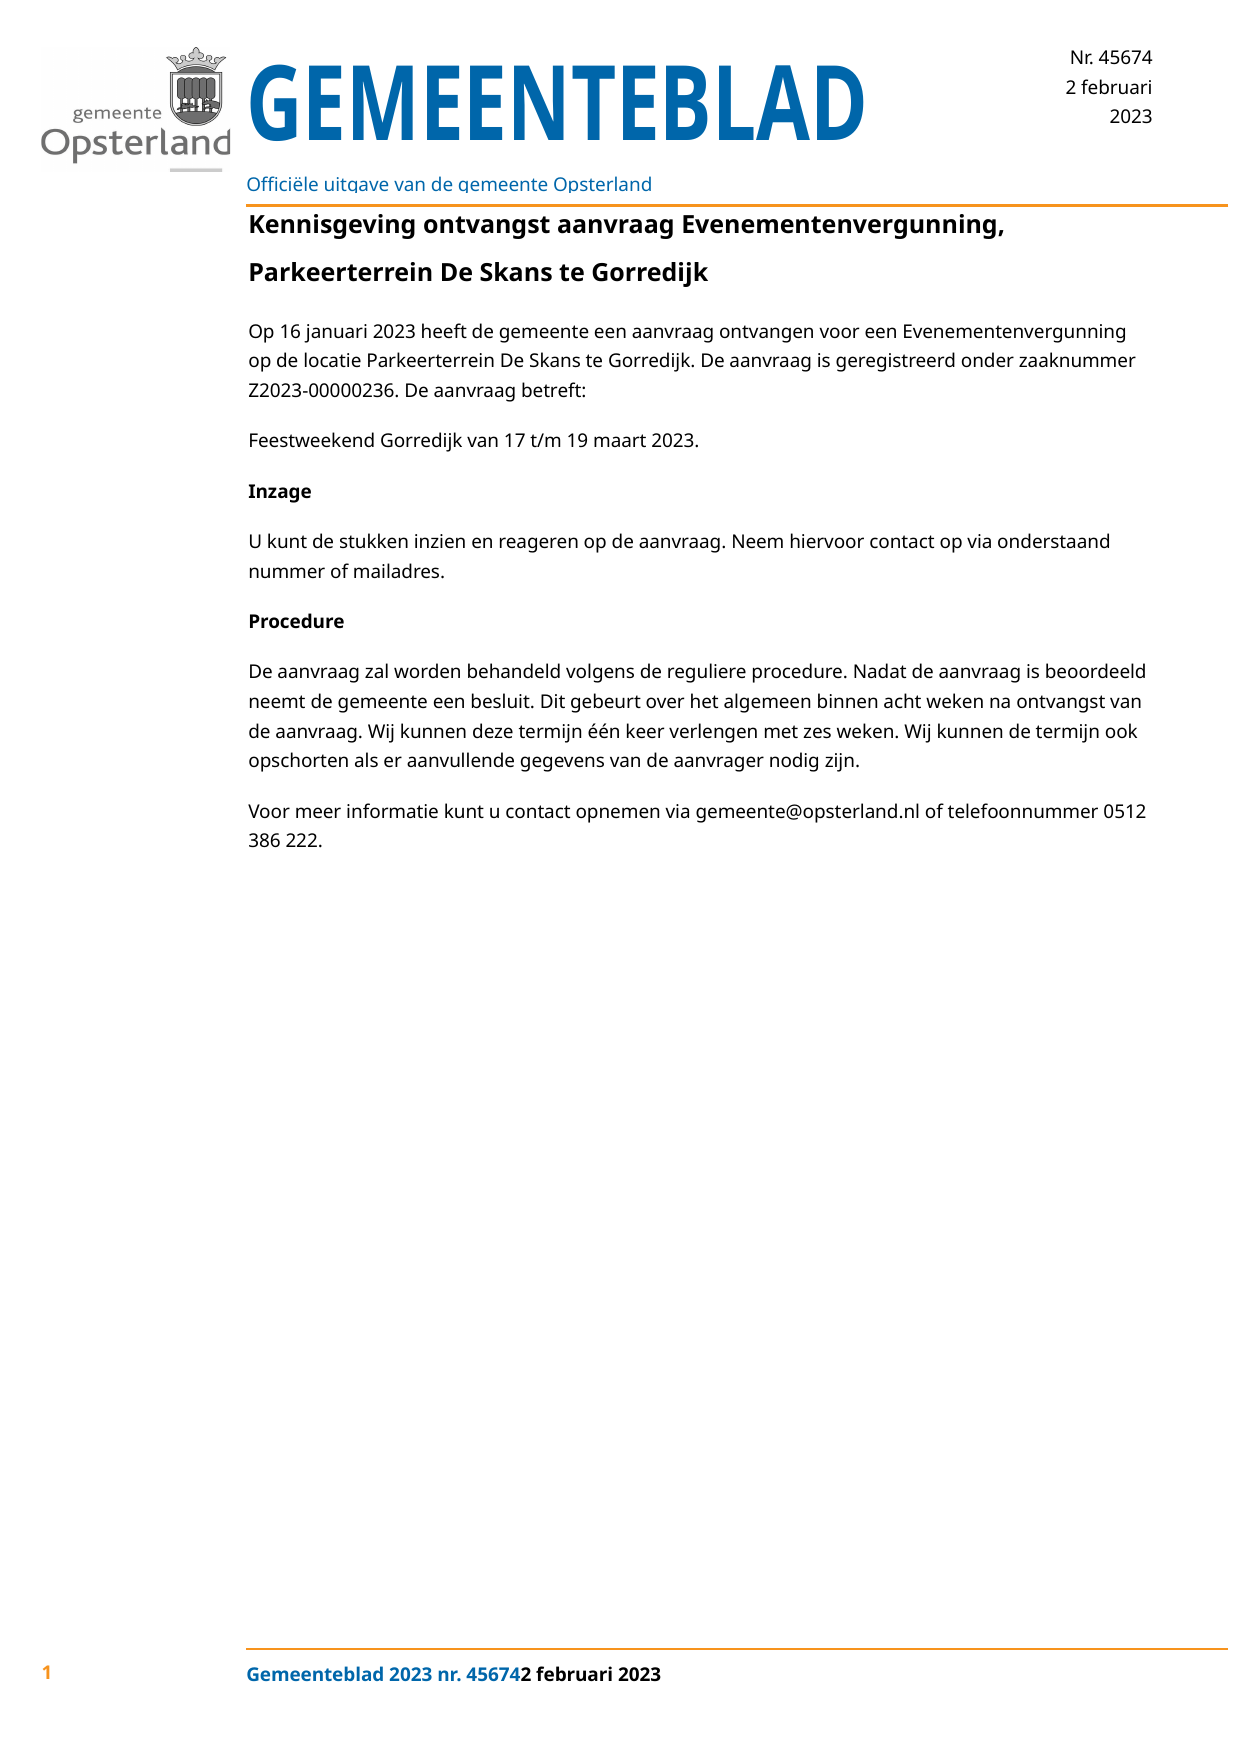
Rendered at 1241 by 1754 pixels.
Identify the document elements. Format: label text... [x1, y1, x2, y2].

text Kennisgeving ontvangst aanvraag Evenementenvergunning, Parkeerterrein De Skans te Gorredijk [248, 207, 1152, 288]
text Feestweekend Gorredijk van 17 t/m 19 maart 2023. [248, 427, 1152, 453]
text De aanvraag zal worden behandeld volgens de reguliere procedure. Nadat de aanvraag is beoordeeld neemt de gemeente een besluit. Dit gebeurt over het algemeen binnen acht weken na ontvangst van de aanvraag. Wij kunnen deze termijn één keer verlengen met zes weken. Wij kunnen de termijn ook opschorten als er aanvullende gegevens van de aanvrager nodig zijn. [248, 659, 1152, 773]
text Procedure [248, 608, 1152, 634]
text Inzage [248, 478, 1152, 504]
text U kunt de stukken inzien en reageren op de aanvraag. Neem hiervoor contact op via onderstaand nummer of mailadres. [248, 528, 1152, 584]
picture [41, 47, 231, 172]
text Voor meer informatie kunt u contact opnemen via gemeente@opsterland.nl of telefoonnummer 0512 386 222. [248, 798, 1152, 853]
text Op 16 januari 2023 heeft de gemeente een aanvraag ontvangen voor een Evenementenvergunning op de locatie Parkeerterrein De Skans te Gorredijk. De aanvraag is geregistreerd onder zaaknummer Z2023-00000236. De aanvraag betreft: [248, 318, 1152, 403]
